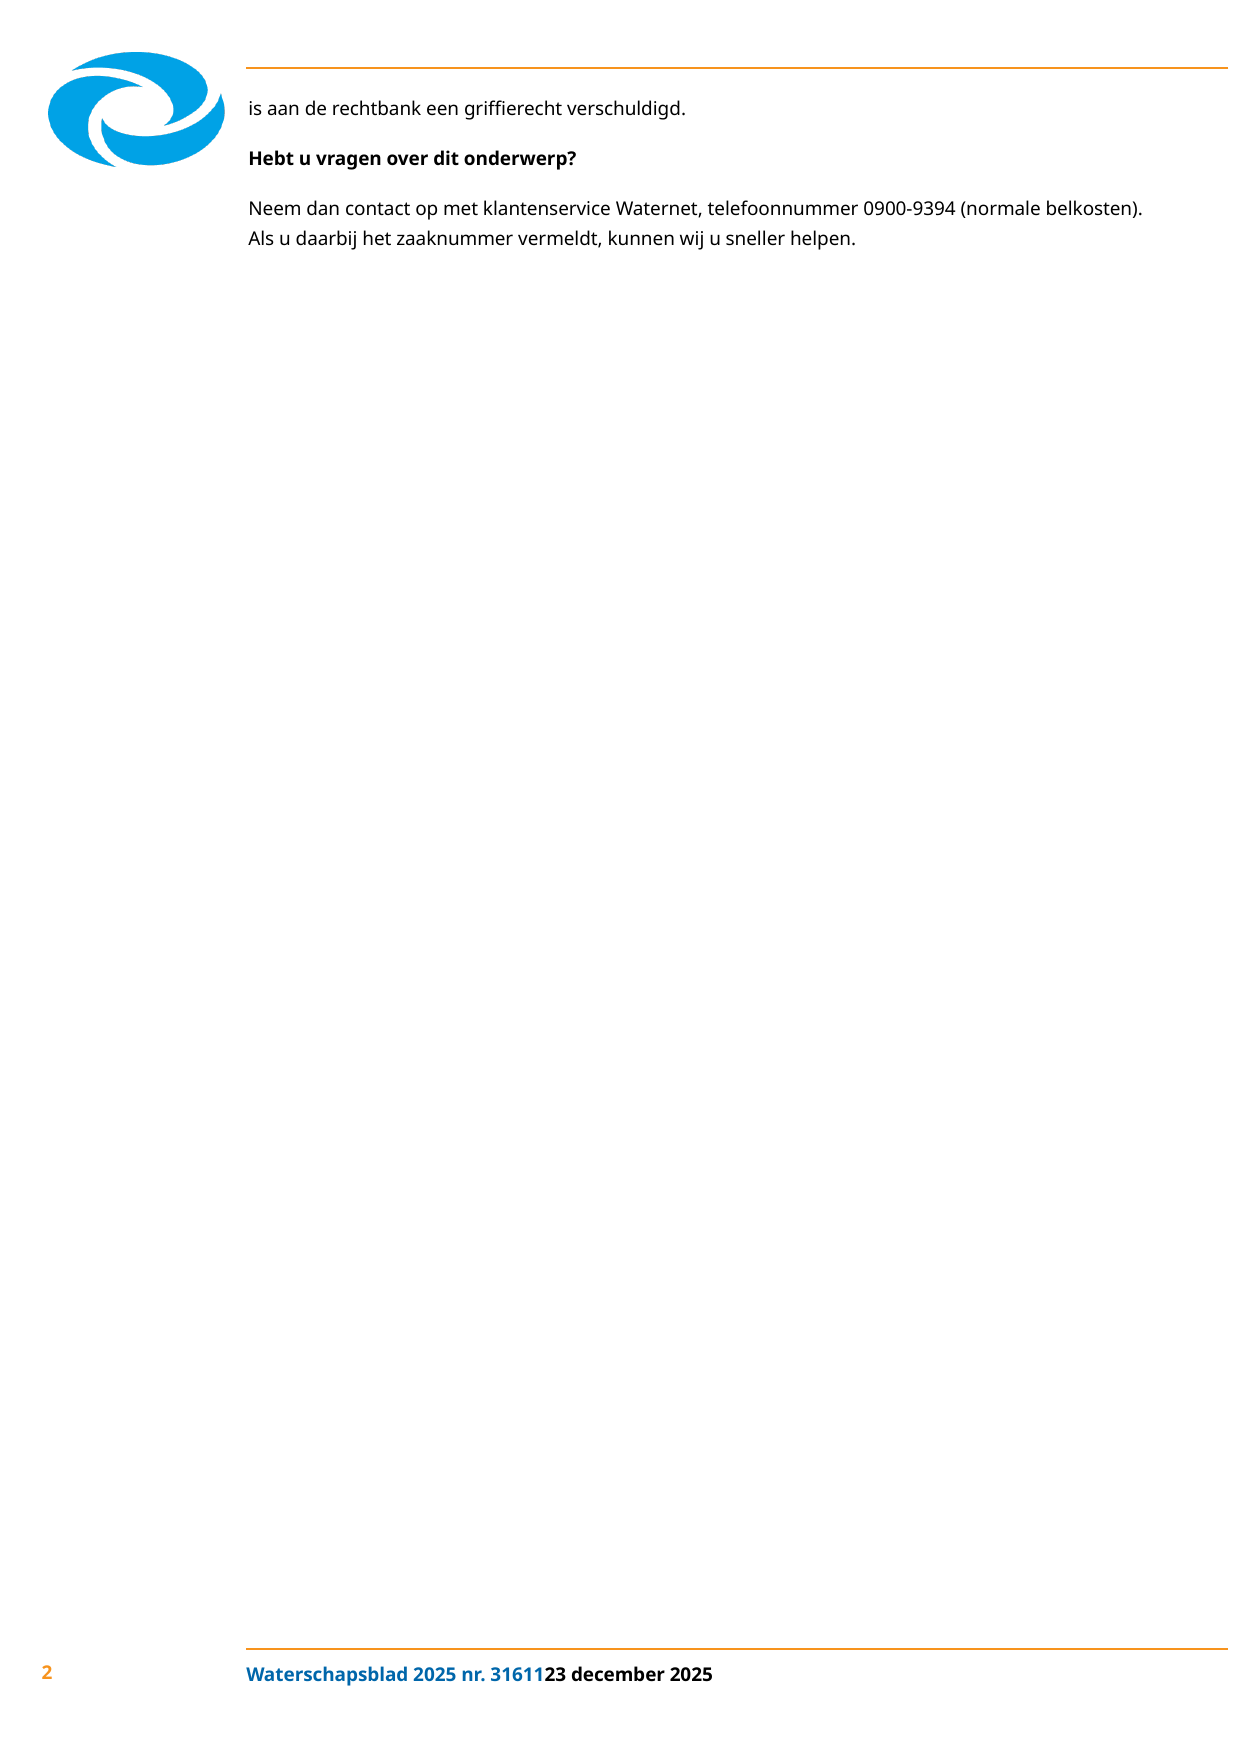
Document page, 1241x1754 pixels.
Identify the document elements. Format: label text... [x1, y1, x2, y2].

picture [41, 47, 231, 172]
text Neem dan contact op met klantenservice Waternet, telefoonnummer 0900-9394 (normale belkosten). Als u daarbij het zaaknummer vermeldt, kunnen wij u sneller helpen. [248, 196, 1152, 251]
text is aan de rechtbank een griffierecht verschuldigd. [248, 95, 1152, 121]
text Hebt u vragen over dit onderwerp? [248, 145, 1152, 171]
